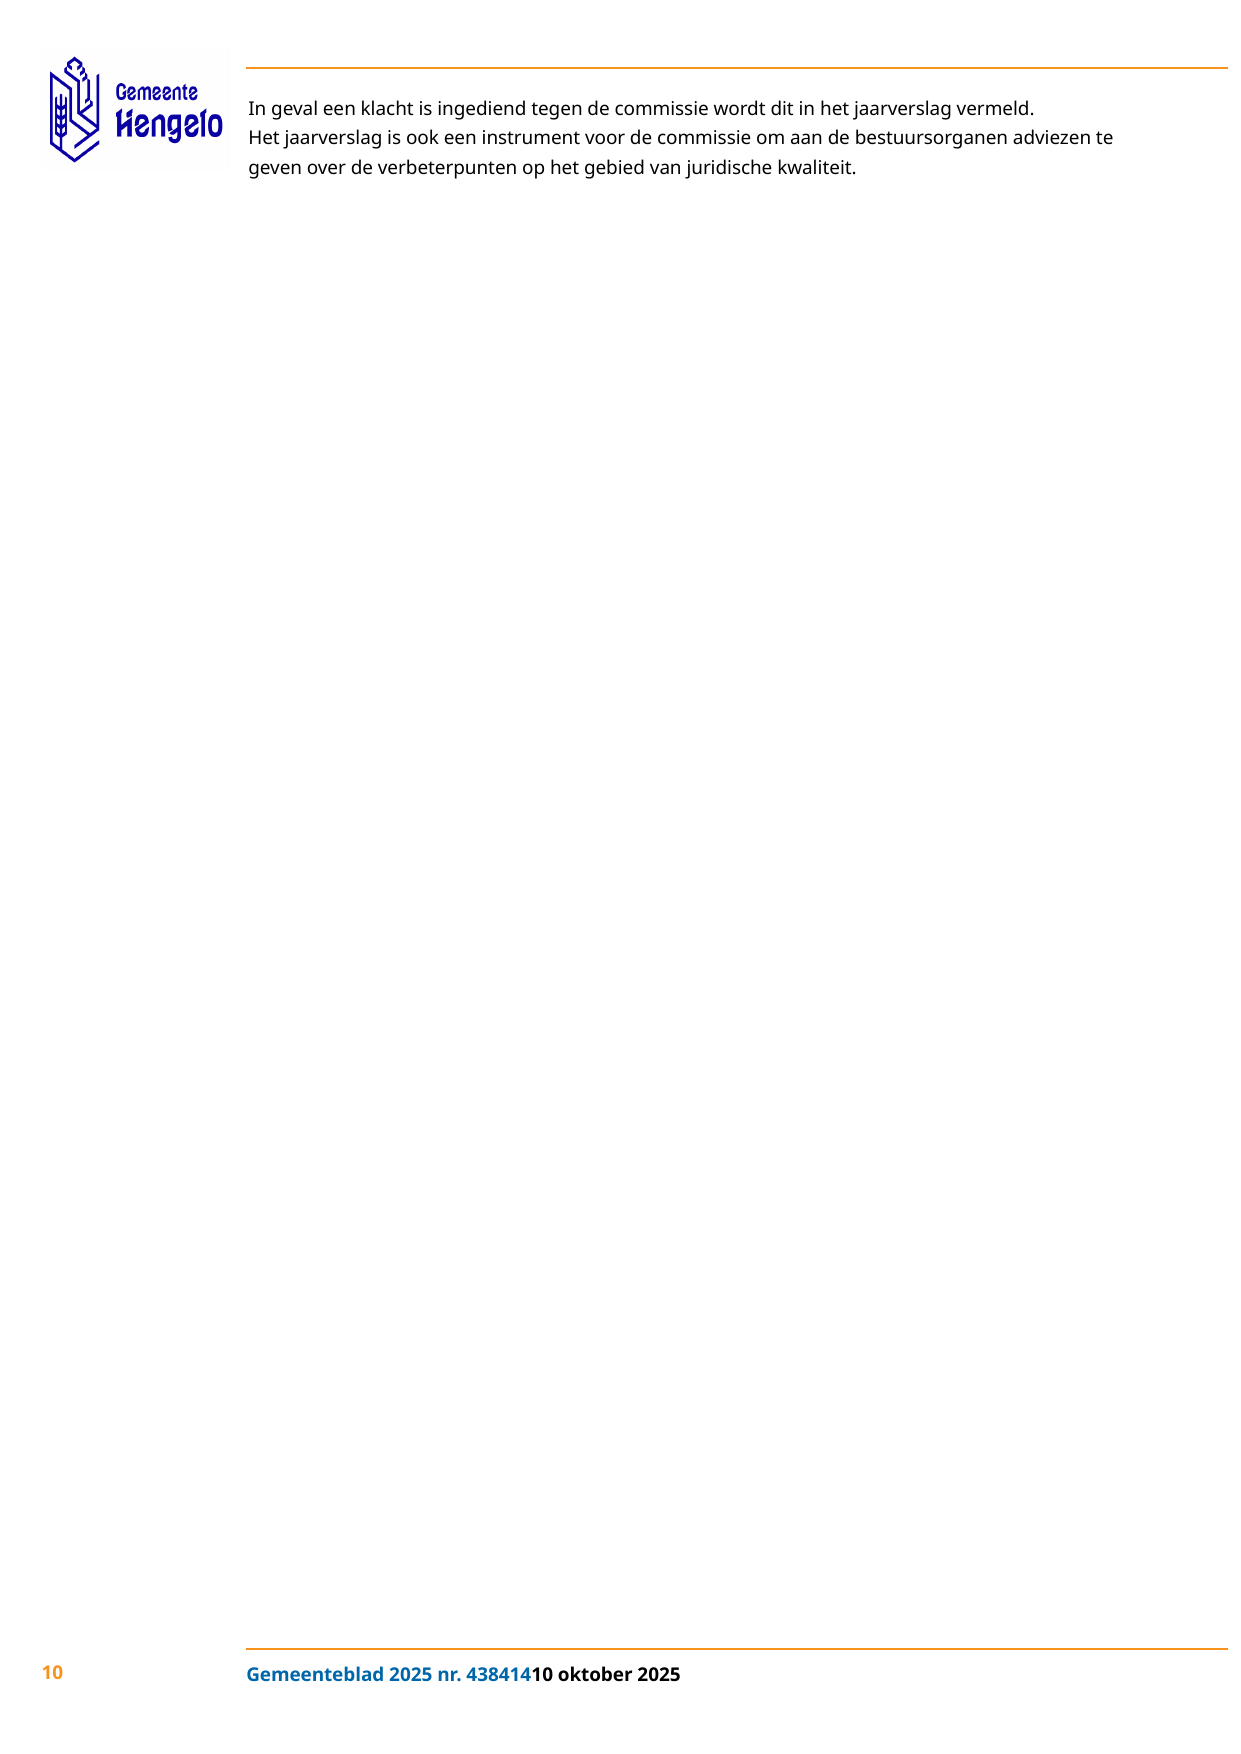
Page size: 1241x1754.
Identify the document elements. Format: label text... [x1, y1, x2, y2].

text In geval een klacht is ingediend tegen de commissie wordt dit in het jaarverslag vermeld. [248, 95, 1152, 121]
picture [41, 47, 231, 172]
text Het jaarverslag is ook een instrument voor de commissie om aan de bestuursorganen adviezen te geven over de verbeterpunten op het gebied van juridische kwaliteit. [248, 124, 1152, 180]
